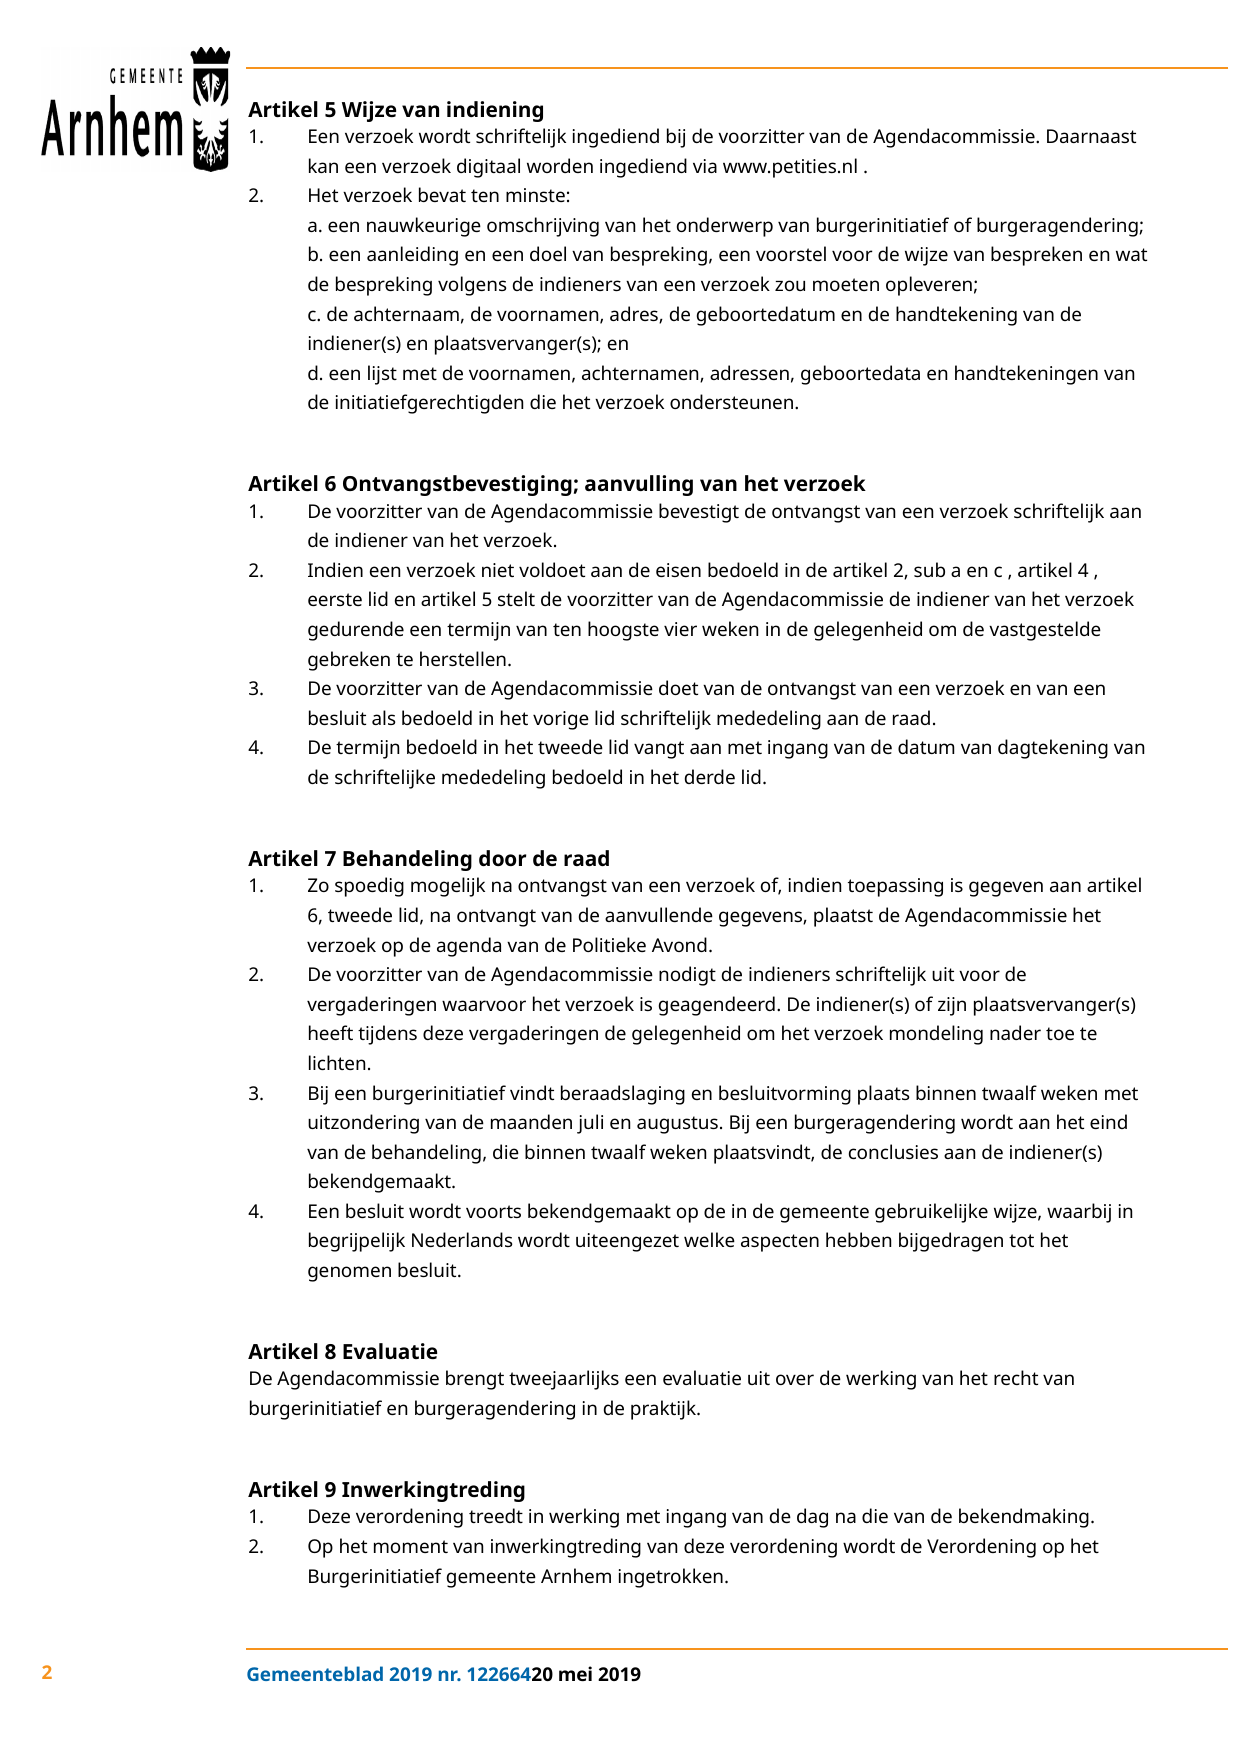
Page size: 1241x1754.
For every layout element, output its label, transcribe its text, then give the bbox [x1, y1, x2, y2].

list Bij een burgerinitiatief vindt beraadslaging en besluitvorming plaats binnen twaalf weken met uitzondering van de maanden juli en augustus. Bij een burgeragendering wordt aan het eind van de behandeling, die binnen twaalf weken plaatsvindt, de conclusies aan de indiener(s) bekendgemaakt. [248, 1080, 1152, 1194]
picture [41, 47, 231, 172]
list De voorzitter van de Agendacommissie bevestigt de ontvangst van een verzoek schriftelijk aan de indiener van het verzoek. [248, 498, 1152, 553]
text Artikel 5 Wijze van indiening [248, 95, 1152, 123]
list Deze verordening treedt in werking met ingang van de dag na die van de bekendmaking. [248, 1504, 1152, 1529]
text Artikel 8 Evaluatie [248, 1337, 1152, 1366]
list Een verzoek wordt schriftelijk ingediend bij de voorzitter van de Agendacommissie. Daarnaast kan een verzoek digitaal worden ingediend via www.petities.nl . [248, 123, 1152, 178]
list Indien een verzoek niet voldoet aan de eisen bedoeld in de artikel 2, sub a en c , artikel 4 , eerste lid en artikel 5 stelt de voorzitter van de Agendacommissie de indiener van het verzoek gedurende een termijn van ten hoogste vier weken in de gelegenheid om de vastgestelde gebreken te herstellen. [248, 557, 1152, 672]
list De voorzitter van de Agendacommissie doet van de ontvangst van een verzoek en van een besluit als bedoeld in het vorige lid schriftelijk mededeling aan de raad. [248, 675, 1152, 731]
list c. de achternaam, de voornamen, adres, de geboortedatum en de handtekening van de indiener(s) en plaatsvervanger(s); en [248, 301, 1152, 356]
list Zo spoedig mogelijk na ontvangst van een verzoek of, indien toepassing is gegeven aan artikel 6, tweede lid, na ontvangt van de aanvullende gegevens, plaatst de Agendacommissie het verzoek op de agenda van de Politieke Avond. [248, 873, 1152, 957]
text Artikel 9 Inwerkingtreding [248, 1475, 1152, 1504]
list Het verzoek bevat ten minste: [248, 182, 1152, 208]
text De Agendacommissie brengt tweejaarlijks een evaluatie uit over de werking van het recht van burgerinitiatief en burgeragendering in de praktijk. [248, 1366, 1152, 1421]
list Op het moment van inwerkingtreding van deze verordening wordt de Verordening op het Burgerinitiatief gemeente Arnhem ingetrokken. [248, 1533, 1152, 1588]
list De voorzitter van de Agendacommissie nodigt de indieners schriftelijk uit voor de vergaderingen waarvoor het verzoek is geagendeerd. De indiener(s) of zijn plaatsvervanger(s) heeft tijdens deze vergaderingen de gelegenheid om het verzoek mondeling nader toe te lichten. [248, 961, 1152, 1076]
list Een besluit wordt voorts bekendgemaakt op de in de gemeente gebruikelijke wijze, waarbij in begrijpelijk Nederlands wordt uiteengezet welke aspecten hebben bijgedragen tot het genomen besluit. [248, 1198, 1152, 1283]
list De termijn bedoeld in het tweede lid vangt aan met ingang van de datum van dagtekening van de schriftelijke mededeling bedoeld in het derde lid. [248, 734, 1152, 790]
text Artikel 7 Behandeling door de raad [248, 844, 1152, 873]
list d. een lijst met de voornamen, achternamen, adressen, geboortedata en handtekeningen van de initiatiefgerechtigden die het verzoek ondersteunen. [248, 360, 1152, 415]
list b. een aanleiding en een doel van bespreking, een voorstel voor de wijze van bespreken en wat de bespreking volgens de indieners van een verzoek zou moeten opleveren; [248, 242, 1152, 297]
text Artikel 6 Ontvangstbevestiging; aanvulling van het verzoek [248, 469, 1152, 498]
list a. een nauwkeurige omschrijving van het onderwerp van burgerinitiatief of burgeragendering; [248, 212, 1152, 238]
